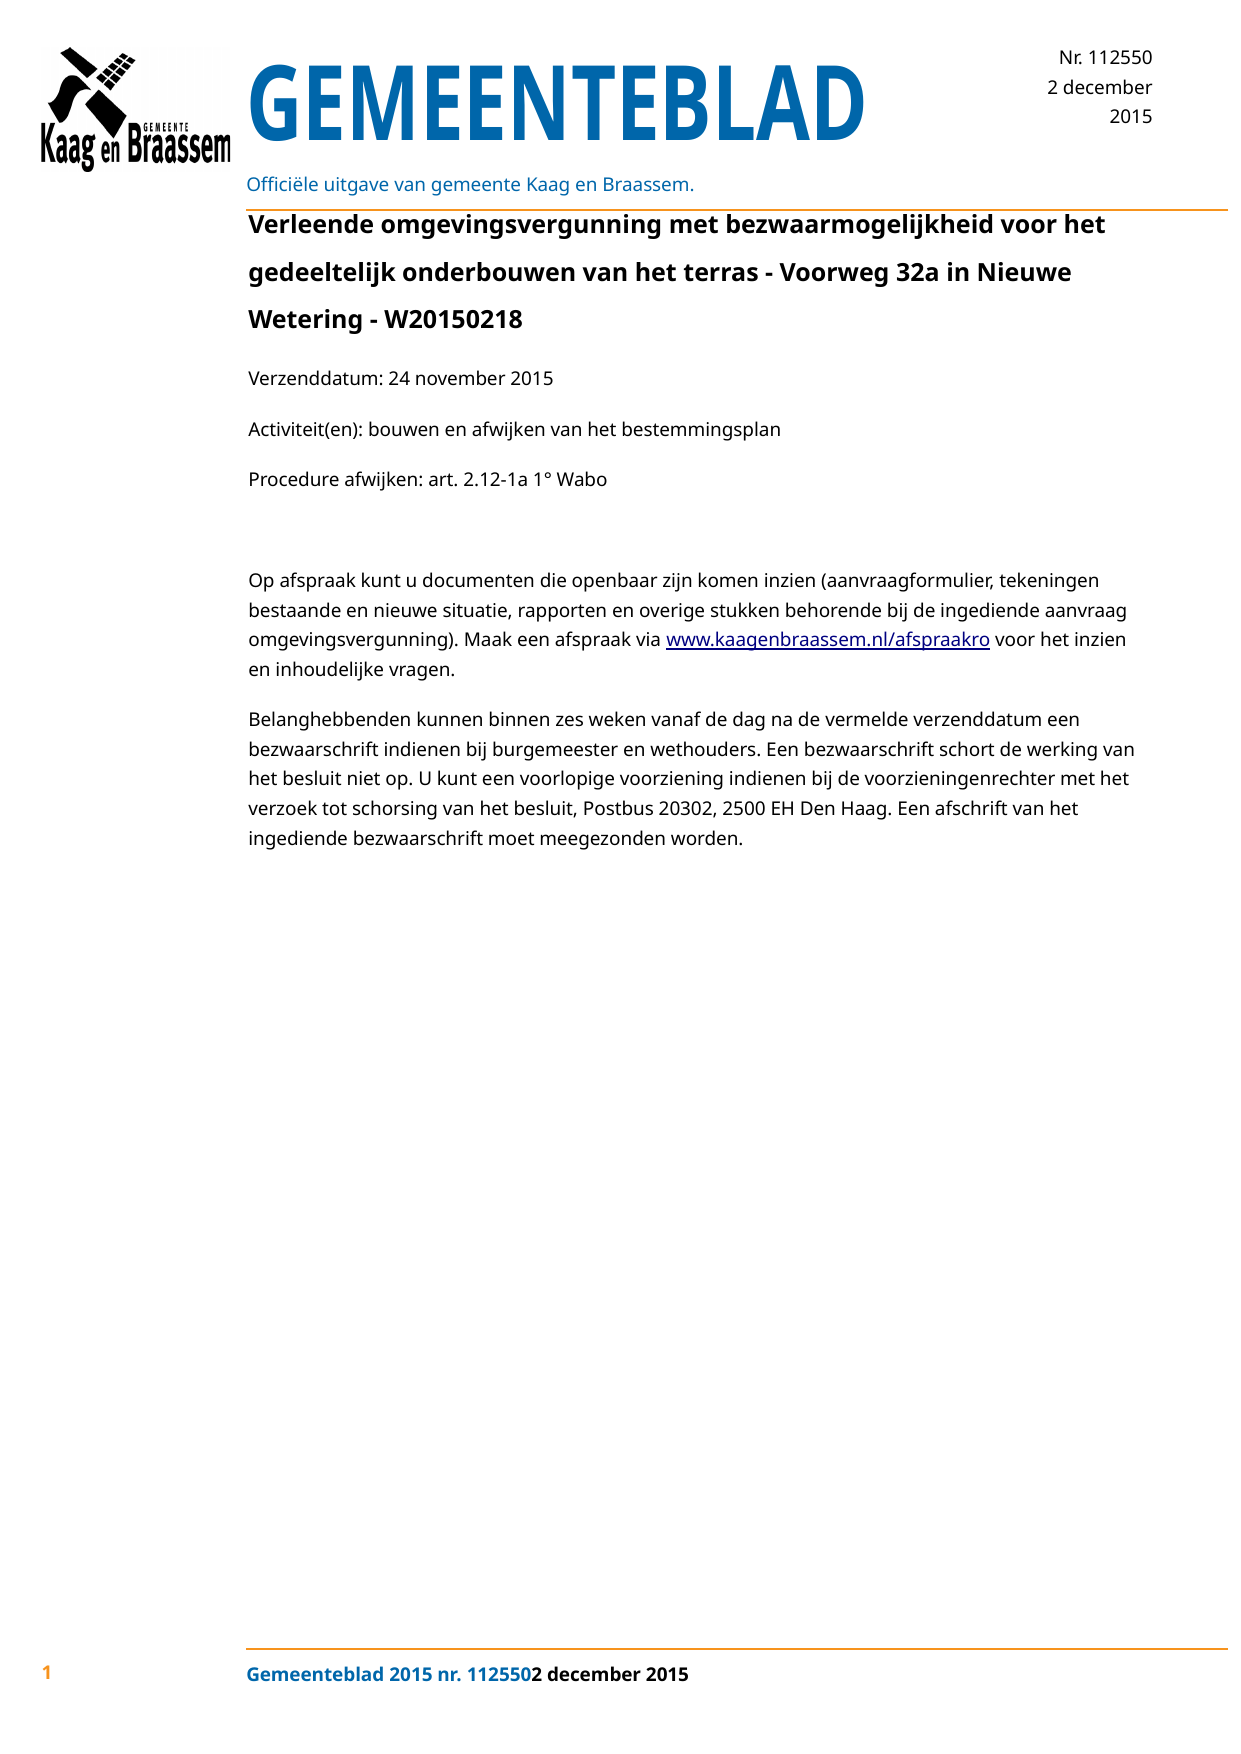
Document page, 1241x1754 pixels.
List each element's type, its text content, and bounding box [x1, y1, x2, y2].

text Belanghebbenden kunnen binnen zes weken vanaf de dag na de vermelde verzenddatum een bezwaarschrift indienen bij burgemeester en wethouders. Een bezwaarschrift schort de werking van het besluit niet op. U kunt een voorlopige voorziening indienen bij de voorzieningenrechter met het verzoek tot schorsing van het besluit, Postbus 20302, 2500 EH Den Haag. Een afschrift van het ingediende bezwaarschrift moet meegezonden worden. [248, 706, 1152, 850]
text Verzenddatum: 24 november 2015 [248, 366, 1152, 391]
picture [41, 47, 231, 172]
text Op afspraak kunt u documenten die openbaar zijn komen inzien (aanvraagformulier, tekeningen bestaande en nieuwe situatie, rapporten en overige stukken behorende bij de ingediende aanvraag omgevingsvergunning). Maak een afspraak via www.kaagenbraassem.nl/afspraakro voor het inzien en inhoudelijke vragen. [248, 567, 1152, 682]
text Verleende omgevingsvergunning met bezwaarmogelijkheid voor het gedeeltelijk onderbouwen van het terras - Voorweg 32a in Nieuwe Wetering - W20150218 [248, 211, 1152, 336]
text Procedure afwijken: art. 2.12-1a 1° Wabo [248, 466, 1152, 492]
text Activiteit(en): bouwen en afwijken van het bestemmingsplan [248, 416, 1152, 442]
